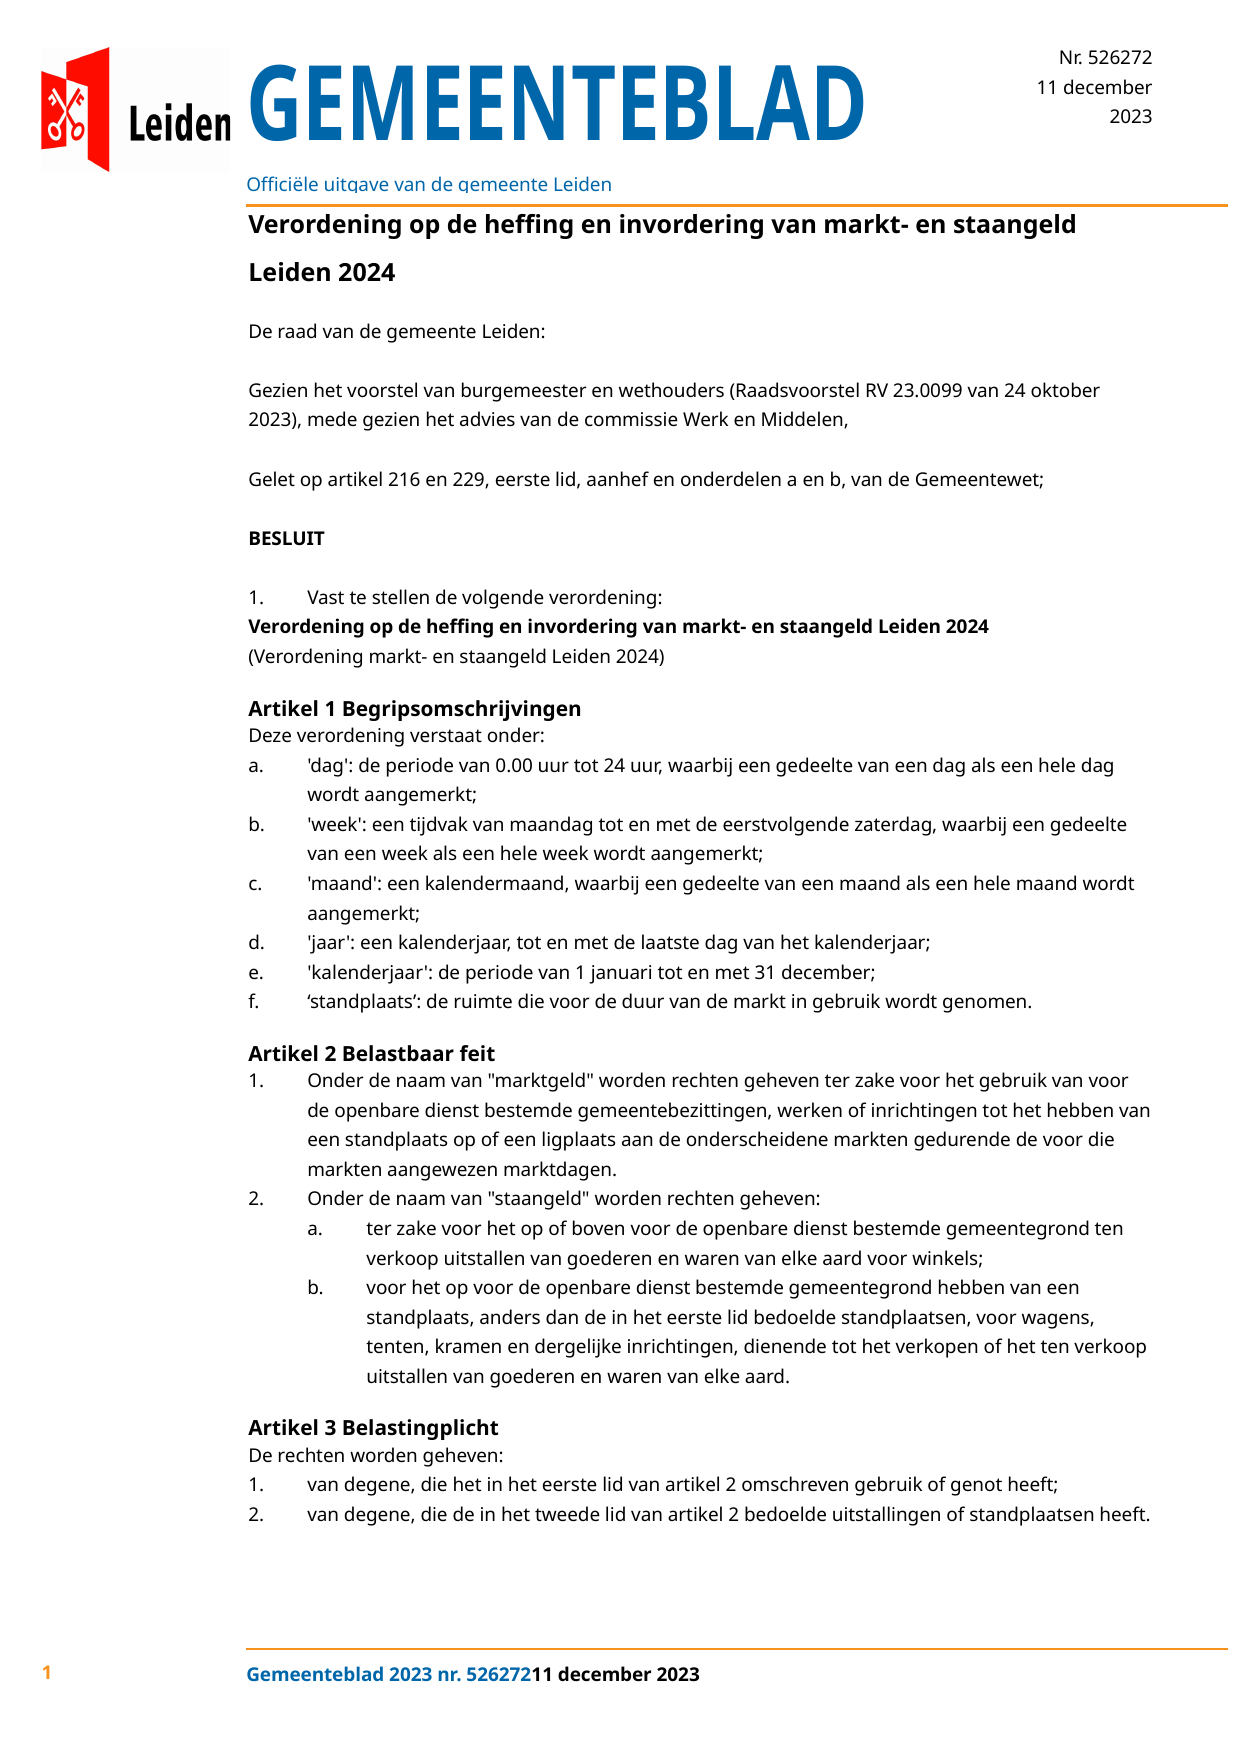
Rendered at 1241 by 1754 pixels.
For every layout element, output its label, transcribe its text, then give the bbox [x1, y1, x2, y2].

list Onder de naam van "marktgeld" worden rechten geheven ter zake voor het gebruik van voor de openbare dienst bestemde gemeentebezittingen, werken of inrichtingen tot het hebben van een standplaats op of een ligplaats aan de onderscheidene markten gedurende de voor die markten aangewezen marktdagen. [248, 1067, 1152, 1182]
text De raad van de gemeente Leiden: [248, 318, 1152, 344]
list ‘standplaats’: de ruimte die voor de duur van de markt in gebruik wordt genomen. [248, 988, 1152, 1014]
list 'jaar': een kalenderjaar, tot en met de laatste dag van het kalenderjaar; [248, 929, 1152, 955]
text (Verordening markt- en staangeld Leiden 2024) [248, 643, 1152, 669]
picture [41, 47, 231, 172]
text Artikel 2 Belastbaar feit [248, 1039, 1152, 1067]
list van degene, die de in het tweede lid van artikel 2 bedoelde uitstallingen of standplaatsen heeft. [248, 1501, 1152, 1527]
list 'dag': de periode van 0.00 uur tot 24 uur, waarbij een gedeelte van een dag als een hele dag wordt aangemerkt; [248, 752, 1152, 807]
text Verordening op de heffing en invordering van markt- en staangeld Leiden 2024 [248, 207, 1152, 288]
text Artikel 1 Begripsomschrijvingen [248, 694, 1152, 722]
list Onder de naam van "staangeld" worden rechten geheven: [248, 1186, 1152, 1211]
list 'maand': een kalendermaand, waarbij een gedeelte van een maand als een hele maand wordt aangemerkt; [248, 870, 1152, 925]
text Deze verordening verstaat onder: [248, 722, 1152, 748]
list 'kalenderjaar': de periode van 1 januari tot en met 31 december; [248, 959, 1152, 984]
text Gezien het voorstel van burgemeester en wethouders (Raadsvoorstel RV 23.0099 van 24 oktober 2023), mede gezien het advies van de commissie Werk en Middelen, [248, 377, 1152, 432]
list Vast te stellen de volgende verordening: [248, 584, 1152, 610]
text Verordening op de heffing en invordering van markt- en staangeld Leiden 2024 [248, 614, 1152, 639]
text Gelet op artikel 216 en 229, eerste lid, aanhef en onderdelen a en b, van de Gemeentewet; [248, 466, 1152, 492]
list van degene, die het in het eerste lid van artikel 2 omschreven gebruik of genot heeft; [248, 1472, 1152, 1497]
text De rechten worden geheven: [248, 1442, 1152, 1468]
text Artikel 3 Belastingplicht [248, 1413, 1152, 1442]
list 'week': een tijdvak van maandag tot en met de eerstvolgende zaterdag, waarbij een gedeelte van een week als een hele week wordt aangemerkt; [248, 811, 1152, 866]
text BESLUIT [248, 525, 1152, 551]
list ter zake voor het op of boven voor de openbare dienst bestemde gemeentegrond ten verkoop uitstallen van goederen en waren van elke aard voor winkels; [307, 1215, 1152, 1271]
list voor het op voor de openbare dienst bestemde gemeentegrond hebben van een standplaats, anders dan de in het eerste lid bedoelde standplaatsen, voor wagens, tenten, kramen en dergelijke inrichtingen, dienende tot het verkopen of het ten verkoop uitstallen van goederen en waren van elke aard. [307, 1274, 1152, 1389]
